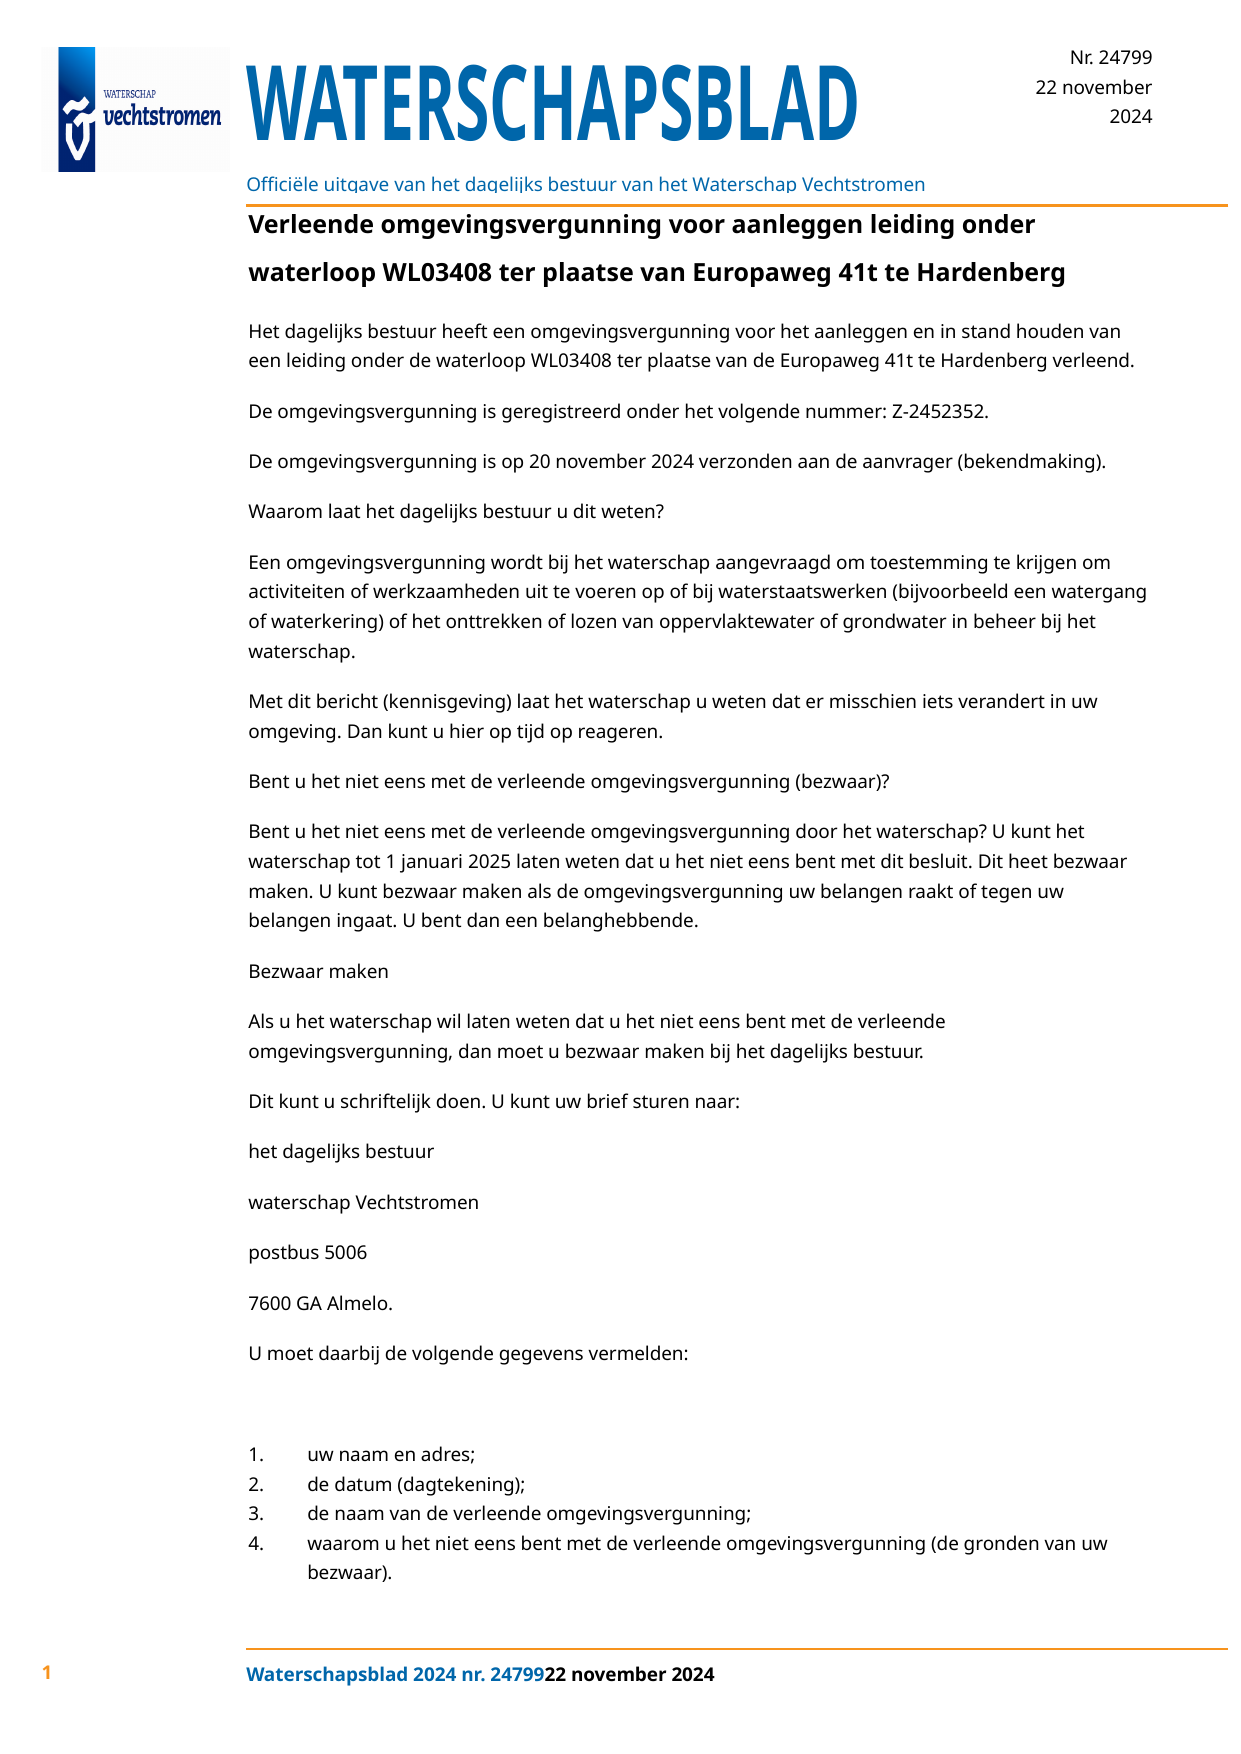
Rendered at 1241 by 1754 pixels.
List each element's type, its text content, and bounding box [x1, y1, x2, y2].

text Waarom laat het dagelijks bestuur u dit weten? [248, 499, 1152, 524]
text postbus 5006 [248, 1239, 1152, 1265]
list de datum (dagtekening); [248, 1471, 1152, 1497]
list waarom u het niet eens bent met de verleende omgevingsvergunning (de gronden van uw bezwaar). [248, 1530, 1152, 1585]
list uw naam en adres; [248, 1441, 1152, 1467]
text Bent u het niet eens met de verleende omgevingsvergunning (bezwaar)? [248, 768, 1152, 794]
text De omgevingsvergunning is geregistreerd onder het volgende nummer: Z-2452352. [248, 398, 1152, 424]
text De omgevingsvergunning is op 20 november 2024 verzonden aan de aanvrager (bekendmaking). [248, 448, 1152, 474]
text U moet daarbij de volgende gegevens vermelden: [248, 1340, 1152, 1366]
text Het dagelijks bestuur heeft een omgevingsvergunning voor het aanleggen en in stand houden van een leiding onder de waterloop WL03408 ter plaatse van de Europaweg 41t te Hardenberg verleend. [248, 318, 1152, 373]
text Met dit bericht (kennisgeving) laat het waterschap u weten dat er misschien iets verandert in uw omgeving. Dan kunt u hier op tijd op reageren. [248, 688, 1152, 744]
text 7600 GA Almelo. [248, 1290, 1152, 1316]
text Bezwaar maken [248, 958, 1152, 984]
text Bent u het niet eens met de verleende omgevingsvergunning door het waterschap? U kunt het waterschap tot 1 januari 2025 laten weten dat u het niet eens bent met dit besluit. Dit heet bezwaar maken. U kunt bezwaar maken als de omgevingsvergunning uw belangen raakt of tegen uw belangen ingaat. U bent dan een belanghebbende. [248, 819, 1152, 933]
text Als u het waterschap wil laten weten dat u het niet eens bent met de verleende omgevingsvergunning, dan moet u bezwaar maken bij het dagelijks bestuur. [248, 1008, 1152, 1064]
text het dagelijks bestuur [248, 1139, 1152, 1164]
text Dit kunt u schriftelijk doen. U kunt uw brief sturen naar: [248, 1088, 1152, 1114]
picture [41, 47, 231, 172]
text Een omgevingsvergunning wordt bij het waterschap aangevraagd om toestemming te krijgen om activiteiten of werkzaamheden uit te voeren op of bij waterstaatswerken (bijvoorbeeld een watergang of waterkering) of het onttrekken of lozen van oppervlaktewater of grondwater in beheer bij het waterschap. [248, 549, 1152, 664]
list de naam van de verleende omgevingsvergunning; [248, 1500, 1152, 1526]
text Verleende omgevingsvergunning voor aanleggen leiding onder waterloop WL03408 ter plaatse van Europaweg 41t te Hardenberg [248, 207, 1152, 288]
text waterschap Vechtstromen [248, 1189, 1152, 1215]
